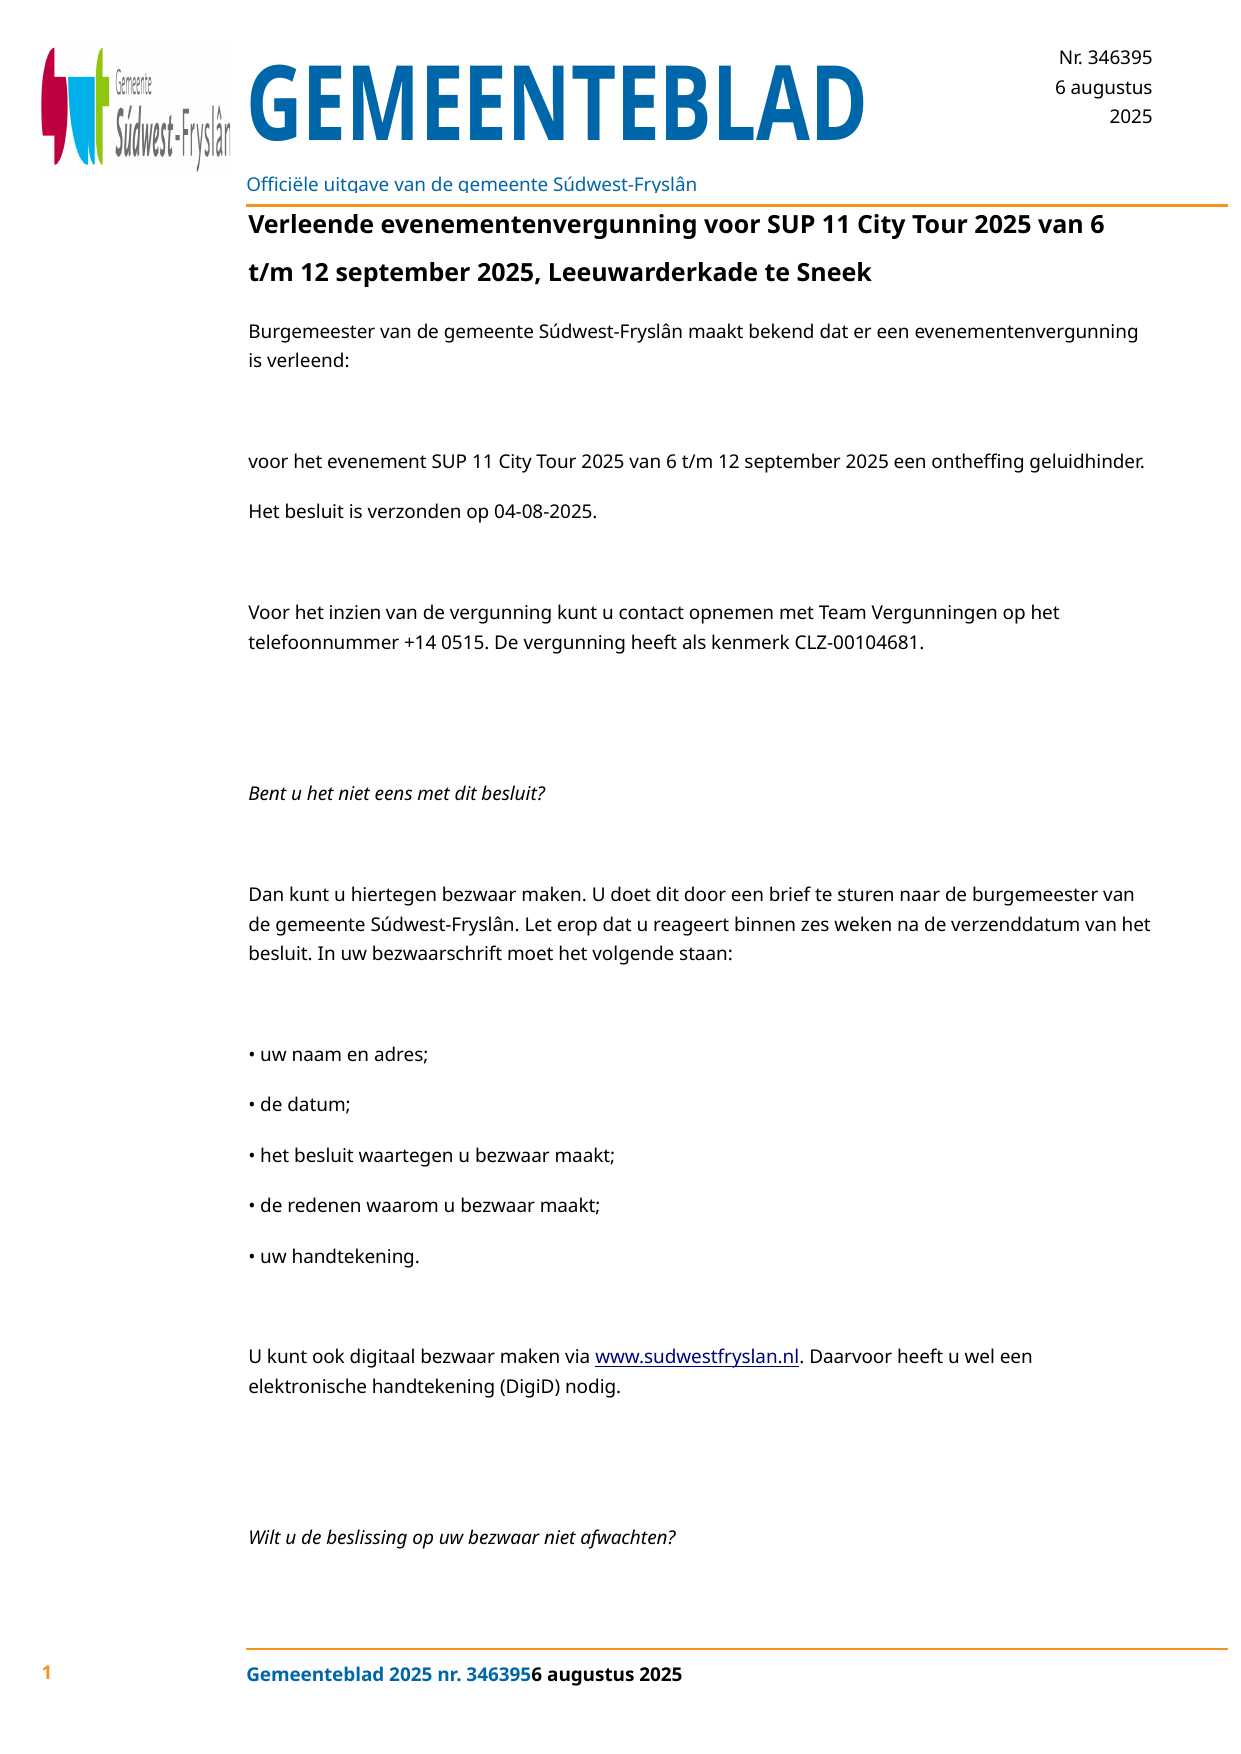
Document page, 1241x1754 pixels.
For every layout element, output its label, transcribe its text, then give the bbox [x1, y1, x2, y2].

text Voor het inzien van de vergunning kunt u contact opnemen met Team Vergunningen op het telefoonnummer +14 0515. De vergunning heeft als kenmerk CLZ-00104681. [248, 599, 1152, 655]
picture [41, 47, 231, 172]
text • de redenen waarom u bezwaar maakt; [248, 1192, 1152, 1218]
text Verleende evenementenvergunning voor SUP 11 City Tour 2025 van 6 t/m 12 september 2025, Leeuwarderkade te Sneek [248, 207, 1152, 288]
text Burgemeester van de gemeente Súdwest-Fryslân maakt bekend dat er een evenementenvergunning is verleend: [248, 318, 1152, 373]
text Dan kunt u hiertegen bezwaar maken. U doet dit door een brief te sturen naar de burgemeester van de gemeente Súdwest-Fryslân. Let erop dat u reageert binnen zes weken na de verzenddatum van het besluit. In uw bezwaarschrift moet het volgende staan: [248, 881, 1152, 966]
text Wilt u de beslissing op uw bezwaar niet afwachten? [248, 1524, 1152, 1550]
text Bent u het niet eens met dit besluit? [248, 780, 1152, 806]
text • uw naam en adres; [248, 1041, 1152, 1067]
text Het besluit is verzonden op 04-08-2025. [248, 499, 1152, 524]
text • het besluit waartegen u bezwaar maakt; [248, 1142, 1152, 1168]
text U kunt ook digitaal bezwaar maken via www.sudwestfryslan.nl. Daarvoor heeft u wel een elektronische handtekening (DigiD) nodig. [248, 1344, 1152, 1399]
text voor het evenement SUP 11 City Tour 2025 van 6 t/m 12 september 2025 een ontheffing geluidhinder. [248, 448, 1152, 474]
text • uw handtekening. [248, 1243, 1152, 1269]
text • de datum; [248, 1092, 1152, 1117]
